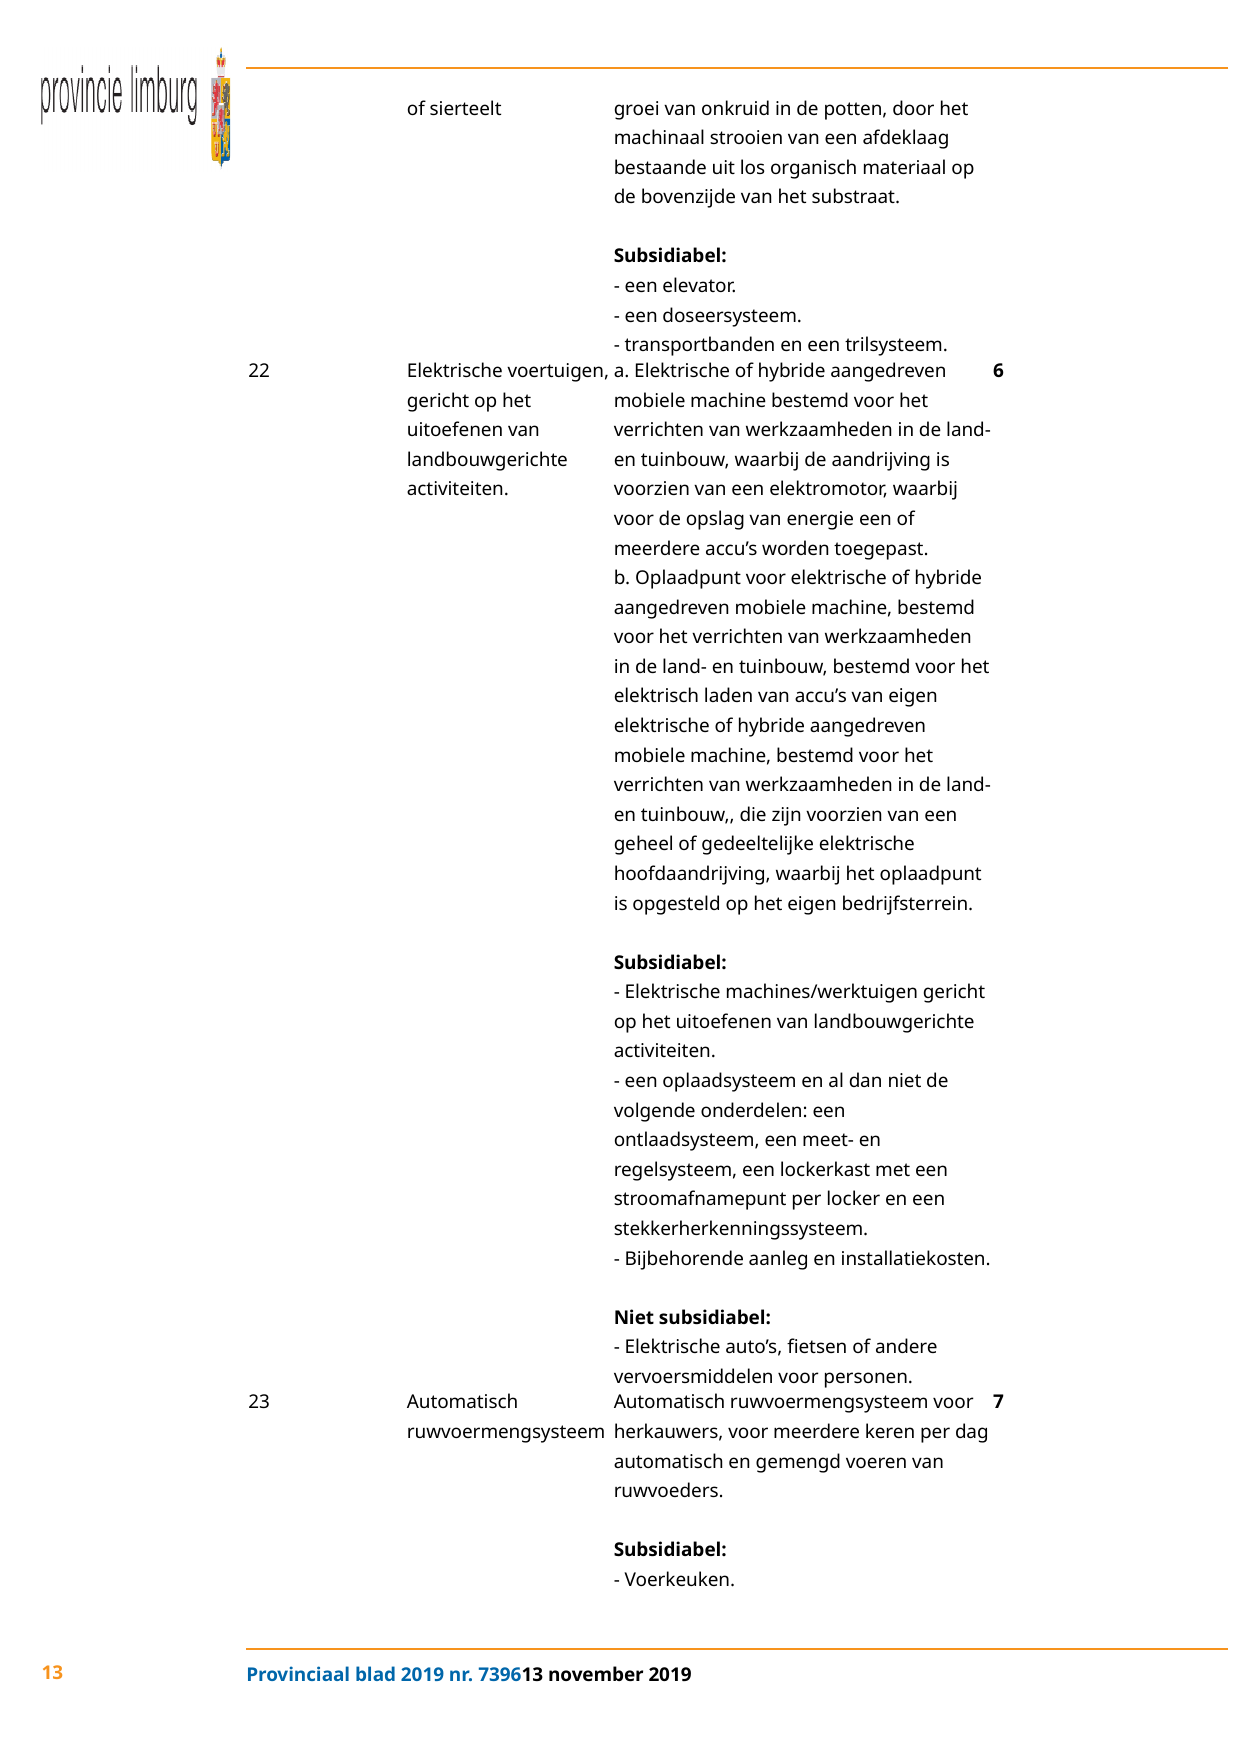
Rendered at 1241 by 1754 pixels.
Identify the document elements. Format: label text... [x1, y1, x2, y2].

table_cell Automatisch ruwvoermengsysteem voor herkauwers, voor meerdere keren per dag automatisch en gemengd voeren van ruwvoeders. Subsidiabel: - Voerkeuken. [614, 1389, 993, 1592]
table_cell groei van onkruid in de potten, door het machinaal strooien van een afdeklaag bestaande uit los organisch materiaal op de bovenzijde van het substraat. Subsidiabel: - een elevator. - een doseersysteem. - transportbanden en een trilsysteem. [614, 95, 993, 357]
table_cell [248, 95, 407, 357]
table_cell 23 [248, 1389, 407, 1592]
table_cell 22 [248, 357, 407, 1389]
table_cell a. Elektrische of hybride aangedreven mobiele machine bestemd voor het verrichten van werkzaamheden in de land- en tuinbouw, waarbij de aandrijving is voorzien van een elektromotor, waarbij voor de opslag van energie een of meerdere accu’s worden toegepast. b. Oplaadpunt voor elektrische of hybride aangedreven mobiele machine, bestemd voor het verrichten van werkzaamheden in de land- en tuinbouw, bestemd voor het elektrisch laden van accu’s van eigen elektrische of hybride aangedreven mobiele machine, bestemd voor het verrichten van werkzaamheden in de land- en tuinbouw,, die zijn voorzien van een geheel of gedeeltelijke elektrische hoofdaandrijving, waarbij het oplaadpunt is opgesteld op het eigen bedrijfsterrein. Subsidiabel: - Elektrische machines/werktuigen gericht op het uitoefenen van landbouwgerichte activiteiten. - een oplaadsysteem en al dan niet de volgende onderdelen: een ontlaadsysteem, een meet- en regelsysteem, een lockerkast met een stroomafnamepunt per locker en een stekkerherkenningssysteem. - Bijbehorende aanleg en installatiekosten. Niet subsidiabel: - Elektrische auto’s, fietsen of andere vervoersmiddelen voor personen. [614, 357, 993, 1389]
table_cell Elektrische voertuigen, gericht op het uitoefenen van landbouwgerichte activiteiten. [407, 357, 613, 1389]
table_cell 7 [993, 1389, 1152, 1592]
table_cell Automatisch ruwvoermengsysteem [407, 1389, 613, 1592]
table_cell of sierteelt [407, 95, 613, 357]
picture [41, 47, 231, 172]
table_cell [993, 95, 1152, 357]
table_cell 6 [993, 357, 1152, 1389]
